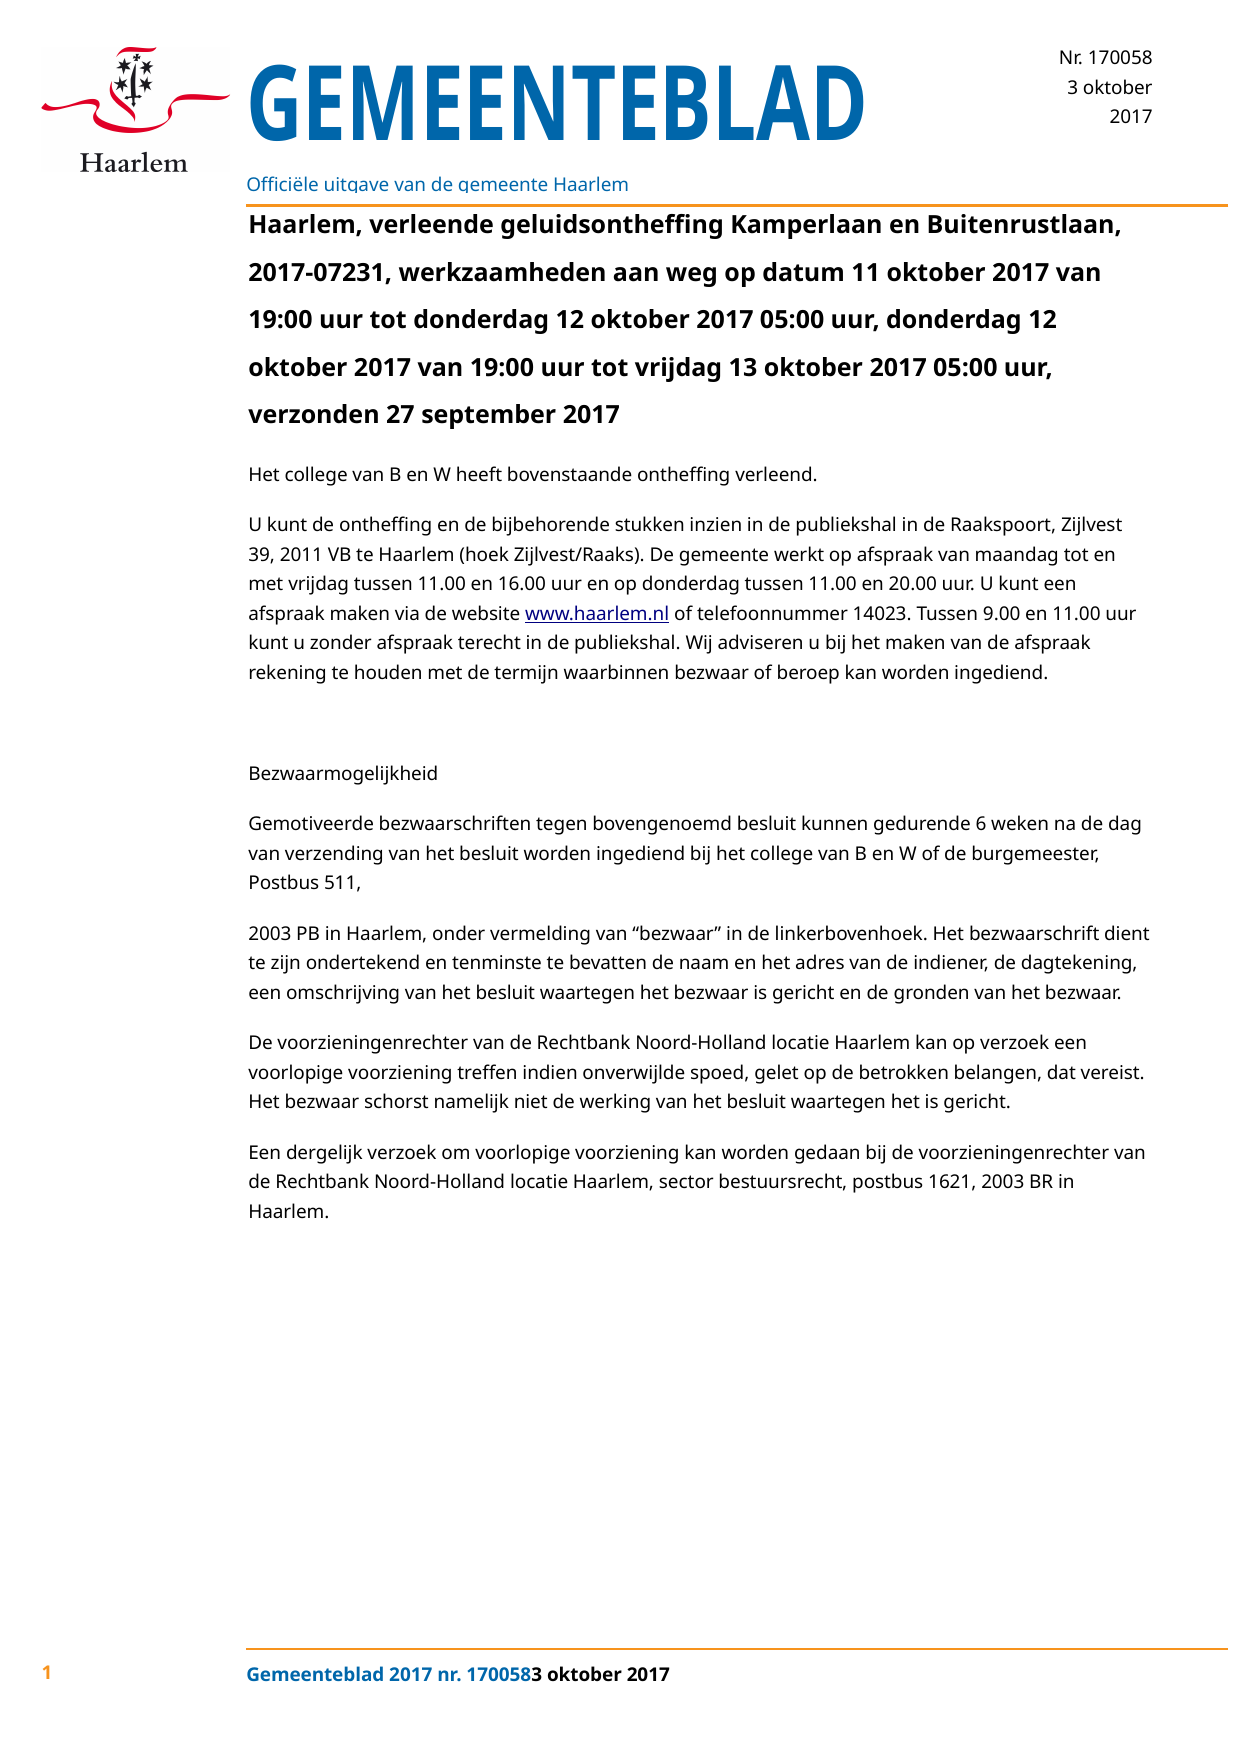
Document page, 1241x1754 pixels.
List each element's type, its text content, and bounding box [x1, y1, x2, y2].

text De voorzieningenrechter van de Rechtbank Noord-Holland locatie Haarlem kan op verzoek een voorlopige voorziening treffen indien onverwijlde spoed, gelet op de betrokken belangen, dat vereist. Het bezwaar schorst namelijk niet de werking van het besluit waartegen het is gericht. [248, 1029, 1152, 1114]
text U kunt de ontheffing en de bijbehorende stukken inzien in de publiekshal in de Raakspoort, Zijlvest 39, 2011 VB te Haarlem (hoek Zijlvest/Raaks). De gemeente werkt op afspraak van maandag tot en met vrijdag tussen 11.00 en 16.00 uur en op donderdag tussen 11.00 en 20.00 uur. U kunt een afspraak maken via de website www.haarlem.nl of telefoonnummer 14023. Tussen 9.00 en 11.00 uur kunt u zonder afspraak terecht in de publiekshal. Wij adviseren u bij het maken van de afspraak rekening te houden met de termijn waarbinnen bezwaar of beroep kan worden ingediend. [248, 511, 1152, 685]
text 2003 PB in Haarlem, onder vermelding van “bezwaar” in de linkerbovenhoek. Het bezwaarschrift dient te zijn ondertekend en tenminste te bevatten de naam en het adres van de indiener, de dagtekening, een omschrijving van het besluit waartegen het bezwaar is gericht en de gronden van het bezwaar. [248, 920, 1152, 1005]
picture [41, 47, 231, 172]
text Haarlem, verleende geluidsontheffing Kamperlaan en Buitenrustlaan, 2017-07231, werkzaamheden aan weg op datum 11 oktober 2017 van 19:00 uur tot donderdag 12 oktober 2017 05:00 uur, donderdag 12 oktober 2017 van 19:00 uur tot vrijdag 13 oktober 2017 05:00 uur, verzonden 27 september 2017 [248, 207, 1152, 431]
text Een dergelijk verzoek om voorlopige voorziening kan worden gedaan bij de voorzieningenrechter van de Rechtbank Noord-Holland locatie Haarlem, sector bestuursrecht, postbus 1621, 2003 BR in Haarlem. [248, 1139, 1152, 1224]
text Gemotiveerde bezwaarschriften tegen bovengenoemd besluit kunnen gedurende 6 weken na de dag van verzending van het besluit worden ingediend bij het college van B en W of de burgemeester, Postbus 511, [248, 810, 1152, 895]
text Bezwaarmogelijkheid [248, 760, 1152, 786]
text Het college van B en W heeft bovenstaande ontheffing verleend. [248, 461, 1152, 486]
